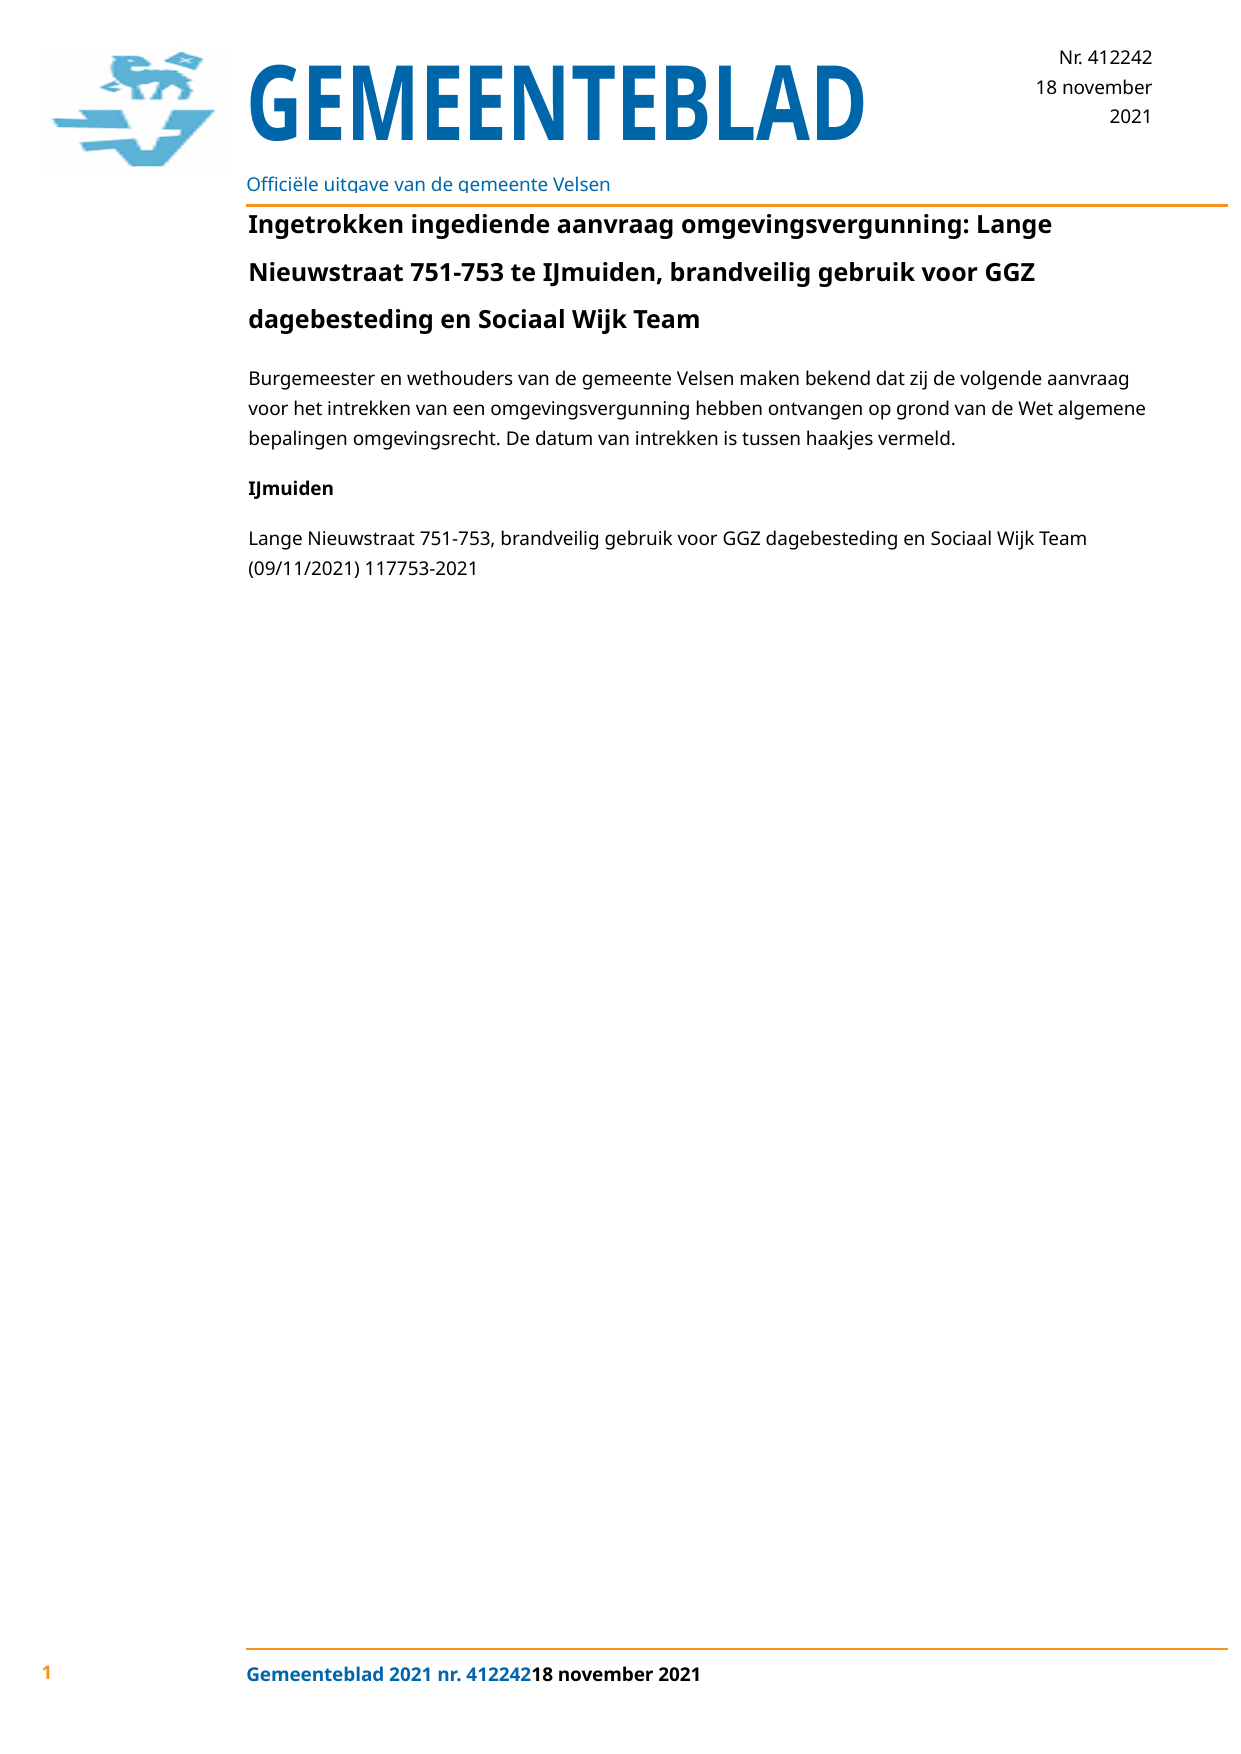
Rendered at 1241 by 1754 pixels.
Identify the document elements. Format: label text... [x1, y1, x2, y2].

text Lange Nieuwstraat 751-753, brandveilig gebruik voor GGZ dagebesteding en Sociaal Wijk Team (09/11/2021) 117753-2021 [248, 526, 1152, 581]
text Burgemeester en wethouders van de gemeente Velsen maken bekend dat zij de volgende aanvraag voor het intrekken van een omgevingsvergunning hebben ontvangen op grond van de Wet algemene bepalingen omgevingsrecht. De datum van intrekken is tussen haakjes vermeld. [248, 366, 1152, 450]
picture [41, 47, 231, 172]
text Ingetrokken ingediende aanvraag omgevingsvergunning: Lange Nieuwstraat 751-753 te IJmuiden, brandveilig gebruik voor GGZ dagebesteding en Sociaal Wijk Team [248, 207, 1152, 336]
text IJmuiden [248, 475, 1152, 501]
